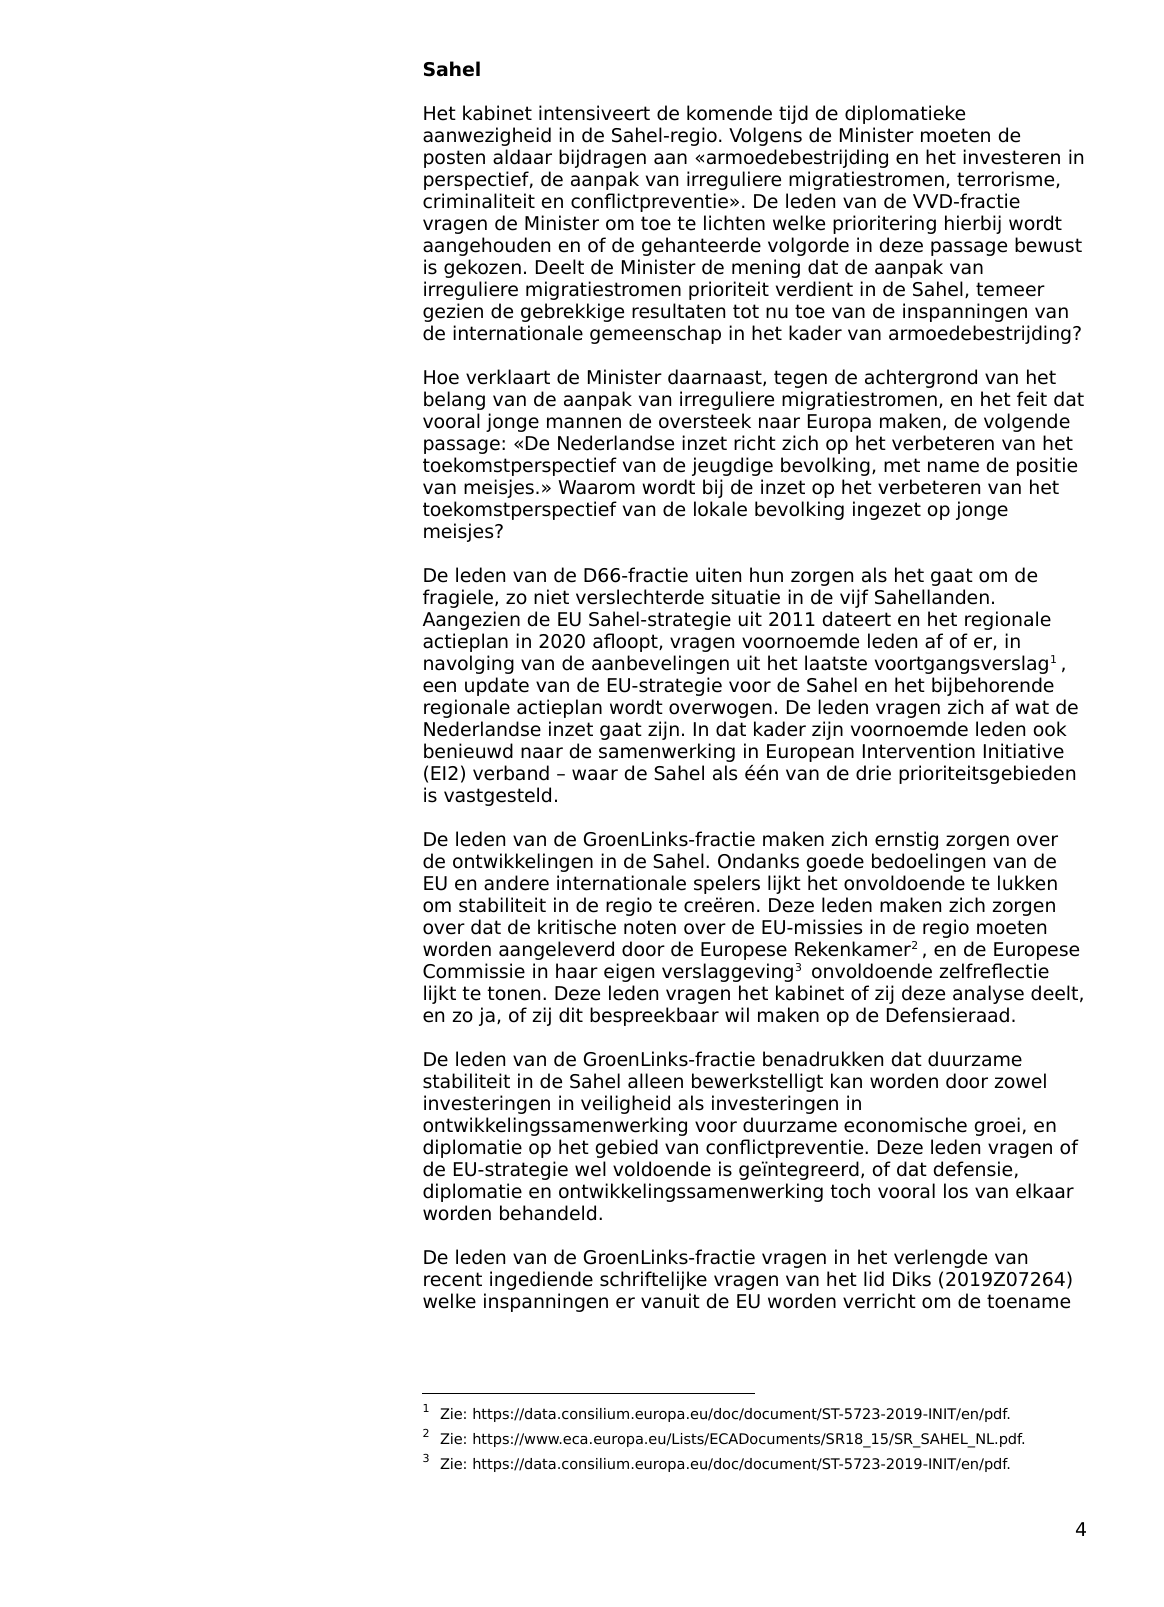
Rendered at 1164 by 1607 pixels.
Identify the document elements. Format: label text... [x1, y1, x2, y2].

text De leden van de GroenLinks-fractie vragen in het verlengde van recent ingediende schriftelijke vragen van het lid Diks (2019Z07264) welke inspanningen er vanuit de EU worden verricht om de toename [422, 1247, 1087, 1313]
text Het kabinet intensiveert de komende tijd de diplomatieke aanwezigheid in de Sahel-regio. Volgens de Minister moeten de posten aldaar bijdragen aan «armoedebestrijding en het investeren in perspectief, de aanpak van irreguliere migratiestromen, terrorisme, criminaliteit en conflictpreventie». De leden van de VVD-fractie vragen de Minister om toe te lichten welke prioritering hierbij wordt aangehouden en of de gehanteerde volgorde in deze passage bewust is gekozen. Deelt de Minister de mening dat de aanpak van irreguliere migratiestromen prioriteit verdient in de Sahel, temeer gezien de gebrekkige resultaten tot nu toe van de inspanningen van de internationale gemeenschap in het kader van armoedebestrijding? [422, 103, 1087, 345]
text Hoe verklaart de Minister daarnaast, tegen de achtergrond van het belang van de aanpak van irreguliere migratiestromen, en het feit dat vooral jonge mannen de oversteek naar Europa maken, de volgende passage: «De Nederlandse inzet richt zich op het verbeteren van het toekomstperspectief van de jeugdige bevolking, met name de positie van meisjes.» Waarom wordt bij de inzet op het verbeteren van het toekomstperspectief van de lokale bevolking ingezet op jonge meisjes? [422, 367, 1087, 543]
text De leden van de GroenLinks-fractie maken zich ernstig zorgen over de ontwikkelingen in de Sahel. Ondanks goede bedoelingen van de EU en andere internationale spelers lijkt het onvoldoende te lukken om stabiliteit in de regio te creëren. Deze leden maken zich zorgen over dat de kritische noten over de EU-missies in de regio moeten worden aangeleverd door de Europese Rekenkamer, en de Europese Commissie in haar eigen verslaggeving onvoldoende zelfreflectie lijkt te tonen. Deze leden vragen het kabinet of zij deze analyse deelt, en zo ja, of zij dit bespreekbaar wil maken op de Defensieraad. [422, 829, 1087, 1027]
text Zie: https://data.consilium.europa.eu/doc/document/ST-5723-2019-INIT/en/pdf. [422, 1402, 1087, 1424]
text De leden van de GroenLinks-fractie benadrukken dat duurzame stabiliteit in de Sahel alleen bewerkstelligt kan worden door zowel investeringen in veiligheid als investeringen in ontwikkelingssamenwerking voor duurzame economische groei, en diplomatie op het gebied van conflictpreventie. Deze leden vragen of de EU-strategie wel voldoende is geïntegreerd, of dat defensie, diplomatie en ontwikkelingssamenwerking toch vooral los van elkaar worden behandeld. [422, 1049, 1087, 1225]
text Zie: https://data.consilium.europa.eu/doc/document/ST-5723-2019-INIT/en/pdf. [422, 1452, 1087, 1474]
text Zie: https://www.eca.europa.eu/Lists/ECADocuments/SR18_15/SR_SAHEL_NL.pdf. [422, 1427, 1087, 1449]
text De leden van de D66-fractie uiten hun zorgen als het gaat om de fragiele, zo niet verslechterde situatie in de vijf Sahellanden. Aangezien de EU Sahel-strategie uit 2011 dateert en het regionale actieplan in 2020 afloopt, vragen voornoemde leden af of er, in navolging van de aanbevelingen uit het laatste voortgangsverslag, een update van de EU-strategie voor de Sahel en het bijbehorende regionale actieplan wordt overwogen. De leden vragen zich af wat de Nederlandse inzet gaat zijn. In dat kader zijn voornoemde leden ook benieuwd naar de samenwerking in European Intervention Initiative (EI2) verband – waar de Sahel als één van de drie prioriteitsgebieden is vastgesteld. [422, 565, 1087, 807]
subtitle Sahel [422, 59, 1087, 81]
